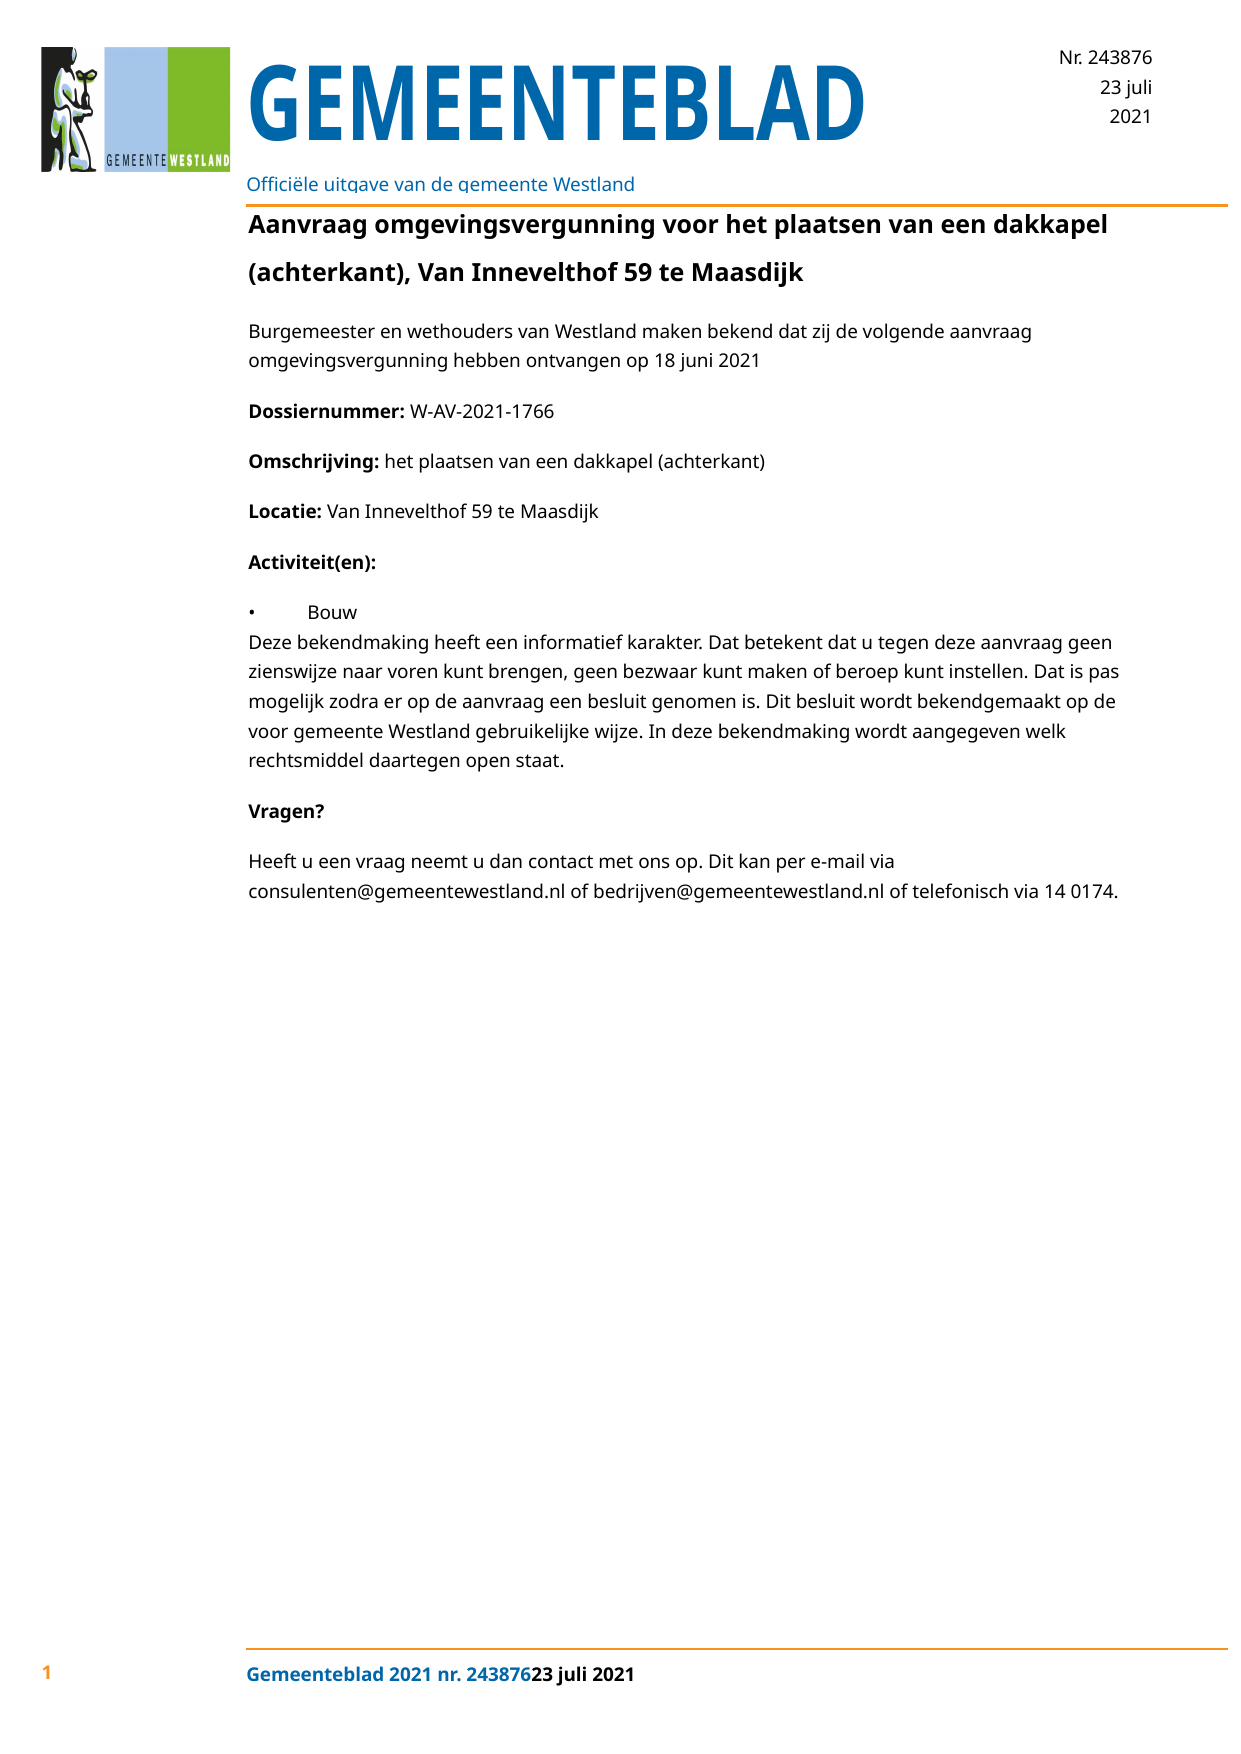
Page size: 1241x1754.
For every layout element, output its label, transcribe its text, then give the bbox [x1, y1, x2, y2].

text Deze bekendmaking heeft een informatief karakter. Dat betekent dat u tegen deze aanvraag geen zienswijze naar voren kunt brengen, geen bezwaar kunt maken of beroep kunt instellen. Dat is pas mogelijk zodra er op de aanvraag een besluit genomen is. Dit besluit wordt bekendgemaakt op de voor gemeente Westland gebruikelijke wijze. In deze bekendmaking wordt aangegeven welk rechtsmiddel daartegen open staat. [248, 629, 1152, 773]
text Omschrijving: het plaatsen van een dakkapel (achterkant) [248, 448, 1152, 474]
text Burgemeester en wethouders van Westland maken bekend dat zij de volgende aanvraag omgevingsvergunning hebben ontvangen op 18 juni 2021 [248, 318, 1152, 373]
list Bouw [248, 599, 1152, 625]
picture [41, 47, 231, 172]
text Locatie: Van Innevelthof 59 te Maasdijk [248, 499, 1152, 524]
text Vragen? [248, 798, 1152, 824]
text Heeft u een vraag neemt u dan contact met ons op. Dit kan per e-mail via consulenten@gemeentewestland.nl of bedrijven@gemeentewestland.nl of telefonisch via 14 0174. [248, 848, 1152, 904]
text Dossiernummer: W-AV-2021-1766 [248, 398, 1152, 424]
text Activiteit(en): [248, 549, 1152, 575]
text Aanvraag omgevingsvergunning voor het plaatsen van een dakkapel (achterkant), Van Innevelthof 59 te Maasdijk [248, 207, 1152, 288]
